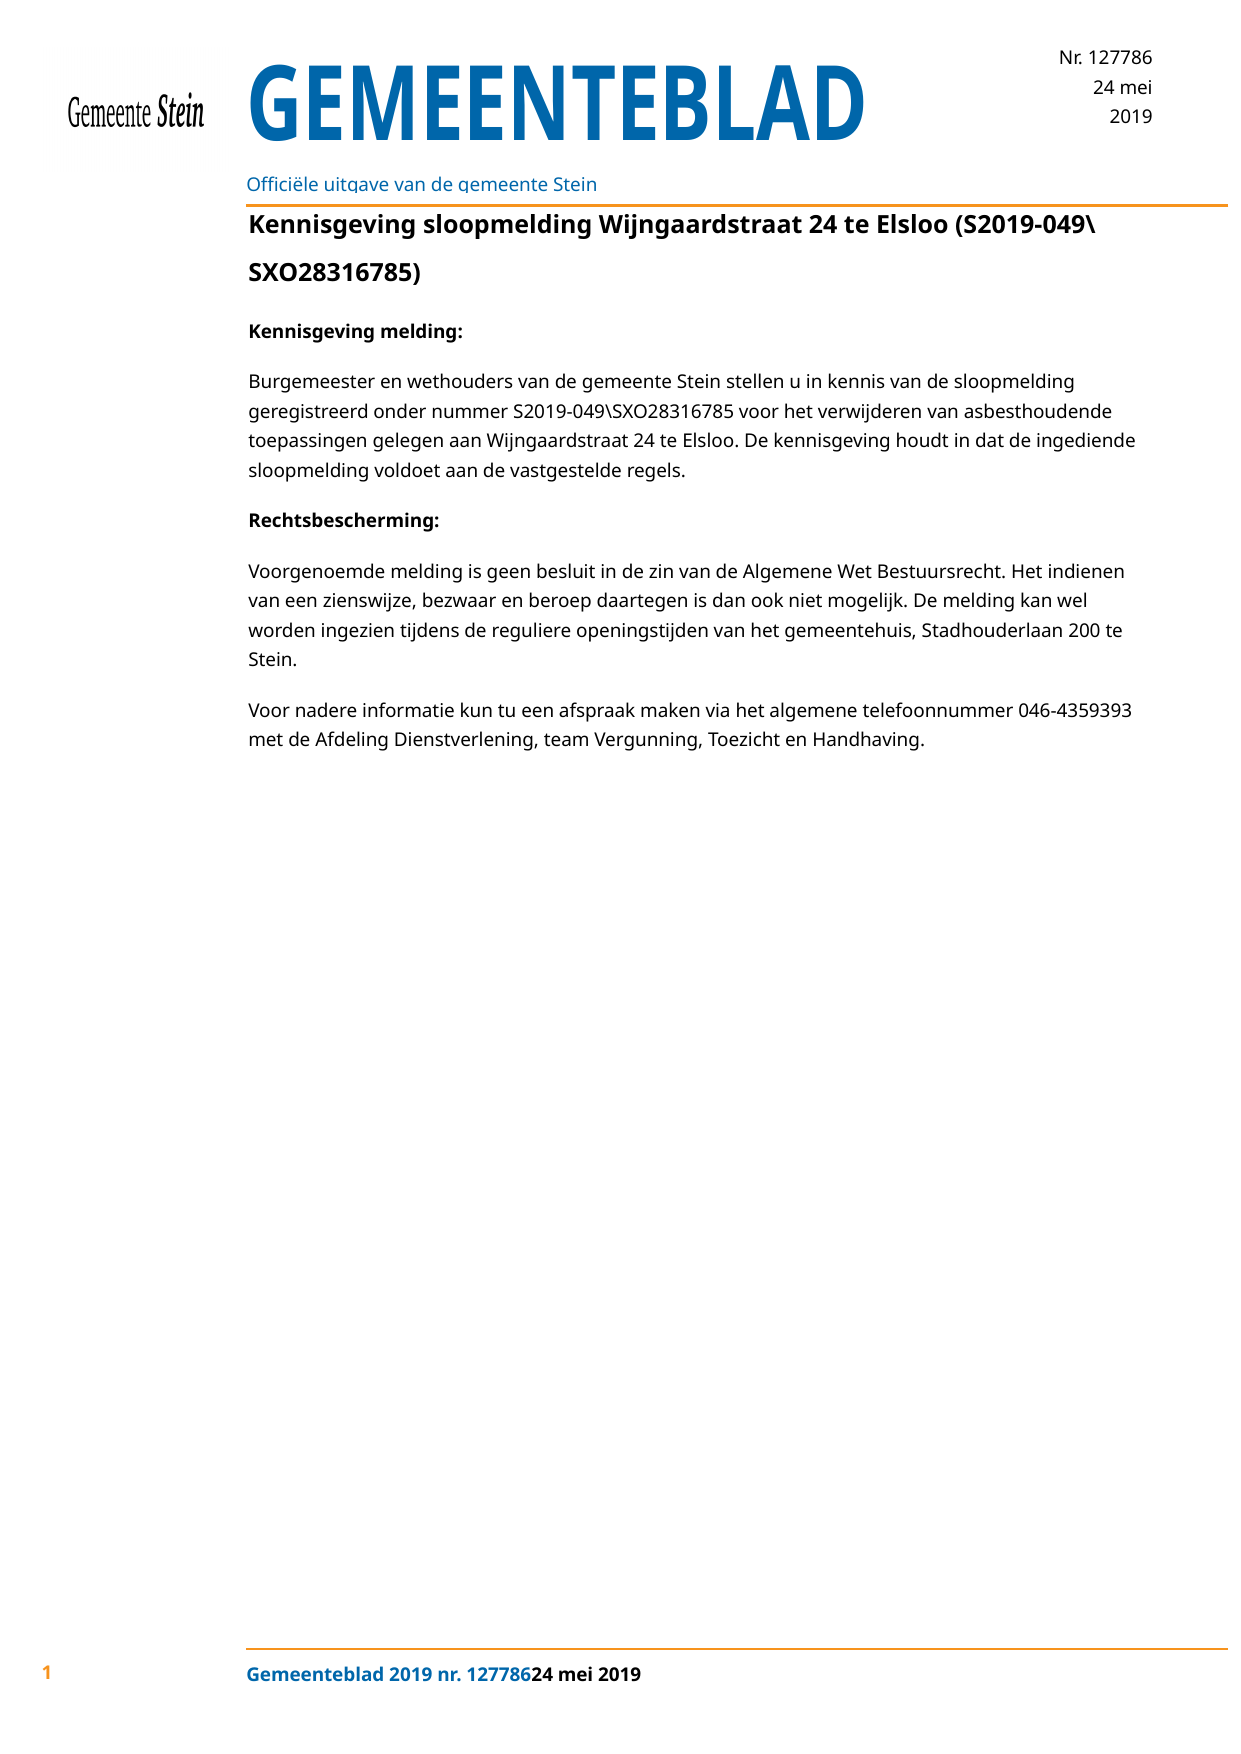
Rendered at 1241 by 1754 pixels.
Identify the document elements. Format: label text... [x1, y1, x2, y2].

text Burgemeester en wethouders van de gemeente Stein stellen u in kennis van de sloopmelding geregistreerd onder nummer S2019-049\SXO28316785 voor het verwijderen van asbesthoudende toepassingen gelegen aan Wijngaardstraat 24 te Elsloo. De kennisgeving houdt in dat de ingediende sloopmelding voldoet aan de vastgestelde regels. [248, 368, 1152, 483]
text Voorgenoemde melding is geen besluit in de zin van de Algemene Wet Bestuursrecht. Het indienen van een zienswijze, bezwaar en beroep daartegen is dan ook niet mogelijk. De melding kan wel worden ingezien tijdens de reguliere openingstijden van het gemeentehuis, Stadhouderlaan 200 te Stein. [248, 558, 1152, 672]
text Voor nadere informatie kun tu een afspraak maken via het algemene telefoonnummer 046-4359393 met de Afdeling Dienstverlening, team Vergunning, Toezicht en Handhaving. [248, 697, 1152, 752]
text Kennisgeving melding: [248, 318, 1152, 344]
text Rechtsbescherming: [248, 507, 1152, 533]
text Kennisgeving sloopmelding Wijngaardstraat 24 te Elsloo (S2019-049\SXO28316785) [248, 207, 1152, 288]
picture [41, 47, 231, 172]
